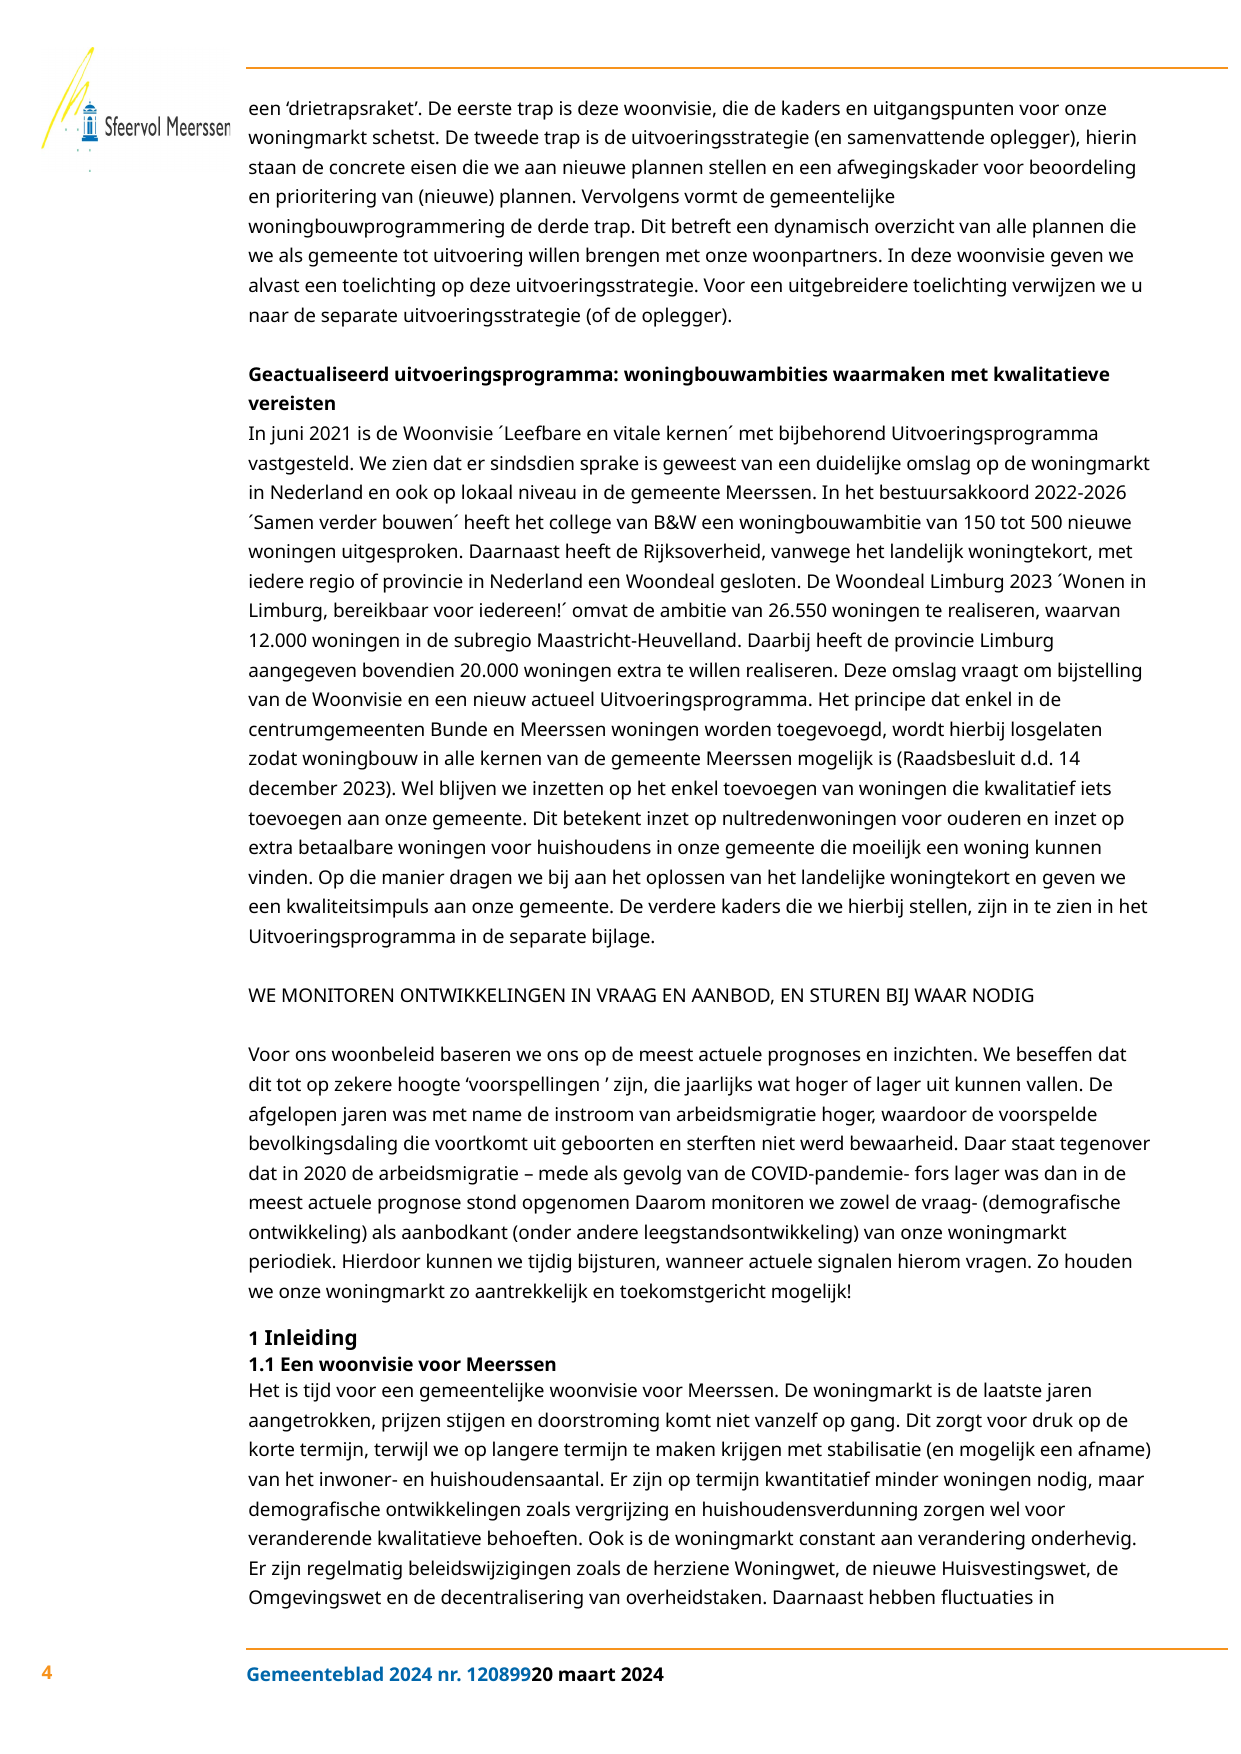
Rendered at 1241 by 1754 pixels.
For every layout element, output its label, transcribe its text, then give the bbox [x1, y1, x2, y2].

text Het is tijd voor een gemeentelijke woonvisie voor Meerssen. De woningmarkt is de laatste jaren aangetrokken, prijzen stijgen en doorstroming komt niet vanzelf op gang. Dit zorgt voor druk op de korte termijn, terwijl we op langere termijn te maken krijgen met stabilisatie (en mogelijk een afname) van het inwoner- en huishoudensaantal. Er zijn op termijn kwantitatief minder woningen nodig, maar demografische ontwikkelingen zoals vergrijzing en huishoudensverdunning zorgen wel voor veranderende kwalitatieve behoeften. Ook is de woningmarkt constant aan verandering onderhevig. Er zijn regelmatig beleidswijzigingen zoals de herziene Woningwet, de nieuwe Huisvestingswet, de Omgevingswet en de decentralisering van overheidstaken. Daarnaast hebben fluctuaties in [248, 1377, 1152, 1610]
text een ‘drietrapsraket’. De eerste trap is deze woonvisie, die de kaders en uitgangspunten voor onze woningmarkt schetst. De tweede trap is de uitvoeringsstrategie (en samenvattende oplegger), hierin staan de concrete eisen die we aan nieuwe plannen stellen en een afwegingskader voor beoordeling en prioritering van (nieuwe) plannen. Vervolgens vormt de gemeentelijke woningbouwprogrammering de derde trap. Dit betreft een dynamisch overzicht van alle plannen die we als gemeente tot uitvoering willen brengen met onze woonpartners. In deze woonvisie geven we alvast een toelichting op deze uitvoeringsstrategie. Voor een uitgebreidere toelichting verwijzen we u naar de separate uitvoeringsstrategie (of de oplegger). [248, 95, 1152, 328]
text 1.1 Een woonvisie voor Meerssen [248, 1352, 1152, 1377]
text In juni 2021 is de Woonvisie ´Leefbare en vitale kernen´ met bijbehorend Uitvoeringsprogramma vastgesteld. We zien dat er sindsdien sprake is geweest van een duidelijke omslag op de woningmarkt in Nederland en ook op lokaal niveau in de gemeente Meerssen. In het bestuursakkoord 2022-2026 ´Samen verder bouwen´ heeft het college van B&W een woningbouwambitie van 150 tot 500 nieuwe woningen uitgesproken. Daarnaast heeft de Rijksoverheid, vanwege het landelijk woningtekort, met iedere regio of provincie in Nederland een Woondeal gesloten. De Woondeal Limburg 2023 ´Wonen in Limburg, bereikbaar voor iedereen!´ omvat de ambitie van 26.550 woningen te realiseren, waarvan 12.000 woningen in de subregio Maastricht-Heuvelland. Daarbij heeft de provincie Limburg aangegeven bovendien 20.000 woningen extra te willen realiseren. Deze omslag vraagt om bijstelling van de Woonvisie en een nieuw actueel Uitvoeringsprogramma. Het principe dat enkel in de centrumgemeenten Bunde en Meerssen woningen worden toegevoegd, wordt hierbij losgelaten zodat woningbouw in alle kernen van de gemeente Meerssen mogelijk is (Raadsbesluit d.d. 14 december 2023). Wel blijven we inzetten op het enkel toevoegen van woningen die kwalitatief iets toevoegen aan onze gemeente. Dit betekent inzet op nultredenwoningen voor ouderen en inzet op extra betaalbare woningen voor huishoudens in onze gemeente die moeilijk een woning kunnen vinden. Op die manier dragen we bij aan het oplossen van het landelijke woningtekort en geven we een kwaliteitsimpuls aan onze gemeente. De verdere kaders die we hierbij stellen, zijn in te zien in het Uitvoeringsprogramma in de separate bijlage. [248, 420, 1152, 949]
text Geactualiseerd uitvoeringsprogramma: woningbouwambities waarmaken met kwalitatieve vereisten [248, 361, 1152, 416]
text 1 Inleiding [248, 1323, 1152, 1352]
picture [41, 47, 231, 172]
table_header WE MONITOREN ONTWIKKELINGEN IN VRAAG EN AANBOD, EN STUREN BIJ WAAR NODIG Voor ons woonbeleid baseren we ons op de meest actuele prognoses en inzichten. We beseffen dat dit tot op zekere hoogte ‘voorspellingen ’ zijn, die jaarlijks wat hoger of lager uit kunnen vallen. De afgelopen jaren was met name de instroom van arbeidsmigratie hoger, waardoor de voorspelde bevolkingsdaling die voortkomt uit geboorten en sterften niet werd bewaarheid. Daar staat tegenover dat in 2020 de arbeidsmigratie – mede als gevolg van de COVID-pandemie- fors lager was dan in de meest actuele prognose stond opgenomen Daarom monitoren we zowel de vraag- (demografische ontwikkeling) als aanbodkant (onder andere leegstandsontwikkeling) van onze woningmarkt periodiek. Hierdoor kunnen we tijdig bijsturen, wanneer actuele signalen hierom vragen. Zo houden we onze woningmarkt zo aantrekkelijk en toekomstgericht mogelijk! [248, 983, 1152, 1304]
